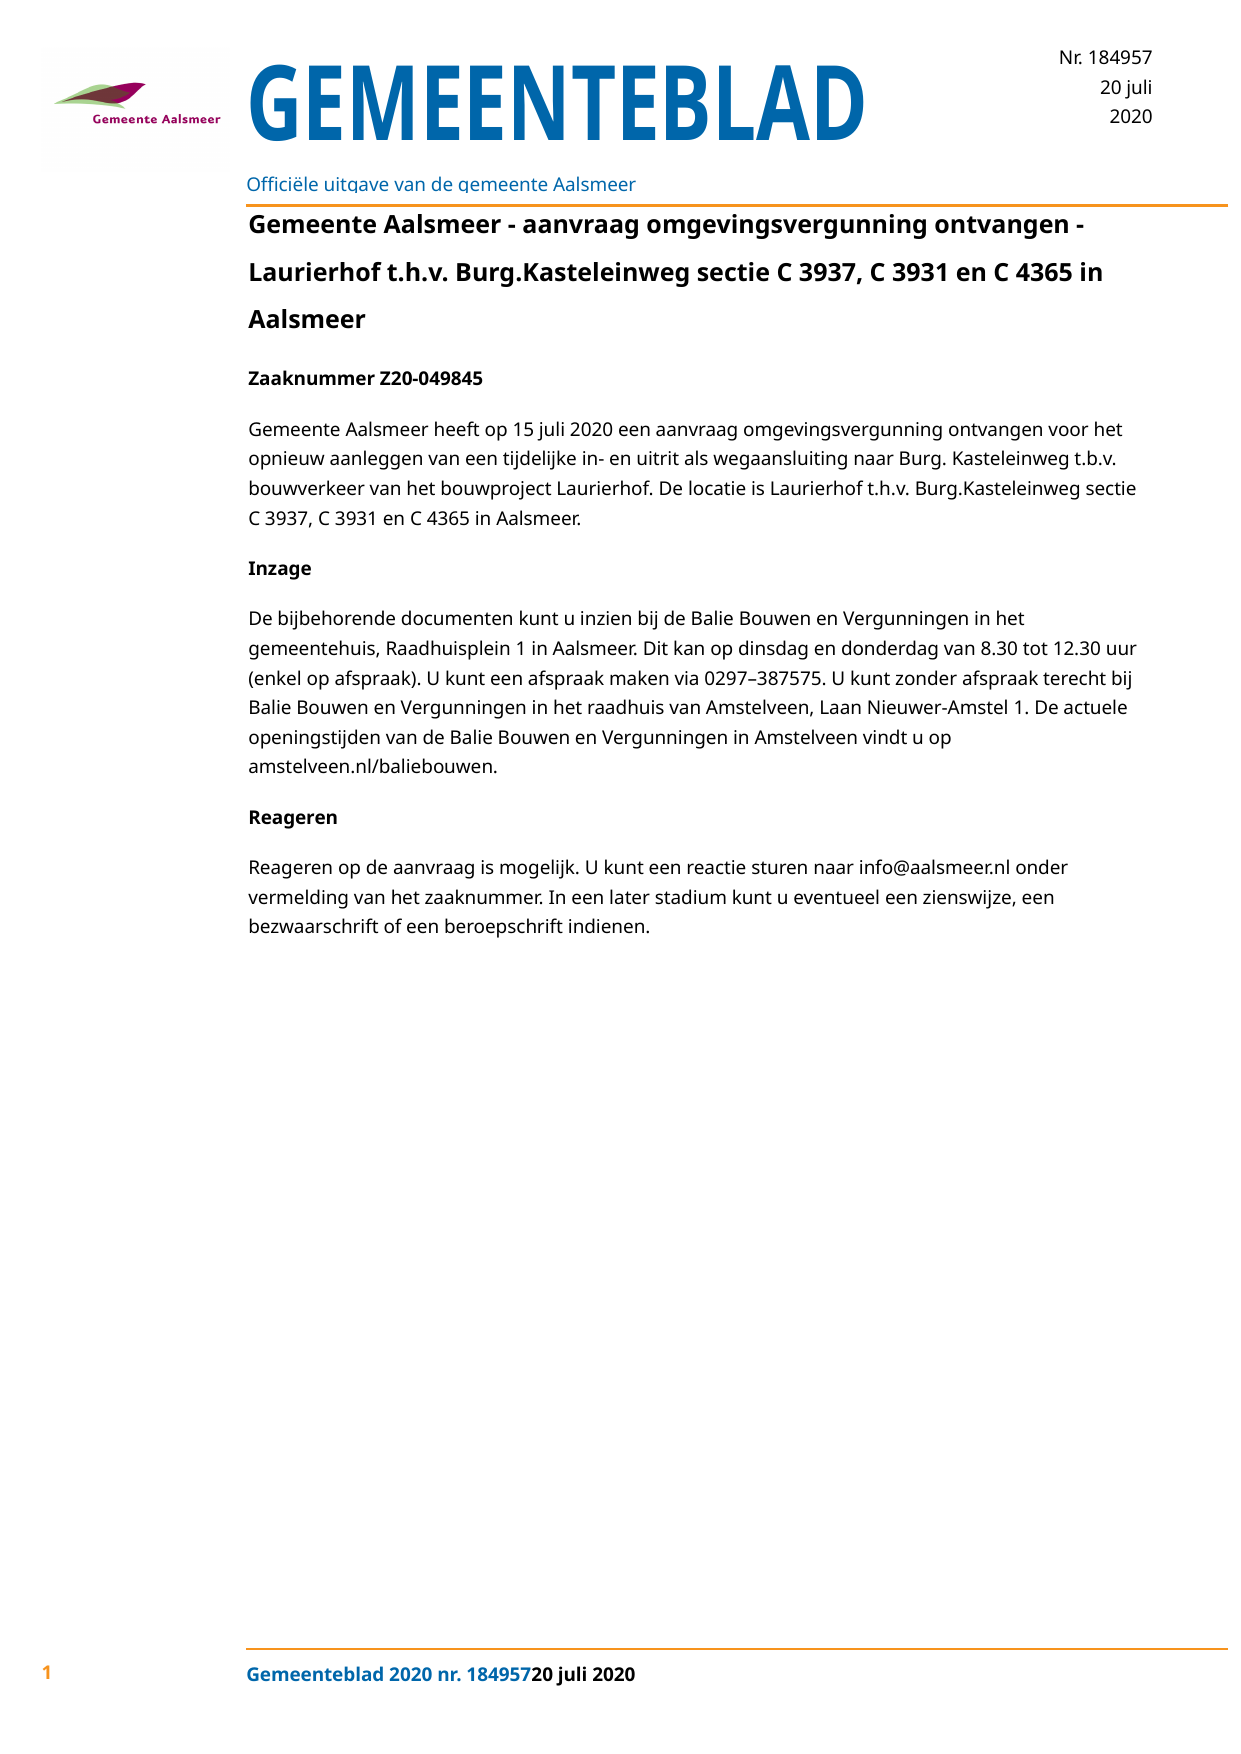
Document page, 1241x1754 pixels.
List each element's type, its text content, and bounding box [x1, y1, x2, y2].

text Inzage [248, 555, 1152, 581]
text Gemeente Aalsmeer heeft op 15 juli 2020 een aanvraag omgevingsvergunning ontvangen voor het opnieuw aanleggen van een tijdelijke in- en uitrit als wegaansluiting naar Burg. Kasteleinweg t.b.v. bouwverkeer van het bouwproject Laurierhof. De locatie is Laurierhof t.h.v. Burg.Kasteleinweg sectie C 3937, C 3931 en C 4365 in Aalsmeer. [248, 416, 1152, 530]
text Gemeente Aalsmeer - aanvraag omgevingsvergunning ontvangen - Laurierhof t.h.v. Burg.Kasteleinweg sectie C 3937, C 3931 en C 4365 in Aalsmeer [248, 207, 1152, 336]
picture [41, 47, 231, 172]
text De bijbehorende documenten kunt u inzien bij de Balie Bouwen en Vergunningen in het gemeentehuis, Raadhuisplein 1 in Aalsmeer. Dit kan op dinsdag en donderdag van 8.30 tot 12.30 uur (enkel op afspraak). U kunt een afspraak maken via 0297–387575. U kunt zonder afspraak terecht bij Balie Bouwen en Vergunningen in het raadhuis van Amstelveen, Laan Nieuwer-Amstel 1. De actuele openingstijden van de Balie Bouwen en Vergunningen in Amstelveen vindt u op amstelveen.nl/baliebouwen. [248, 606, 1152, 779]
text Reageren op de aanvraag is mogelijk. U kunt een reactie sturen naar info@aalsmeer.nl onder vermelding van het zaaknummer. In een later stadium kunt u eventueel een zienswijze, een bezwaarschrift of een beroepschrift indienen. [248, 854, 1152, 939]
text Zaaknummer Z20-049845 [248, 366, 1152, 391]
text Reageren [248, 804, 1152, 829]
